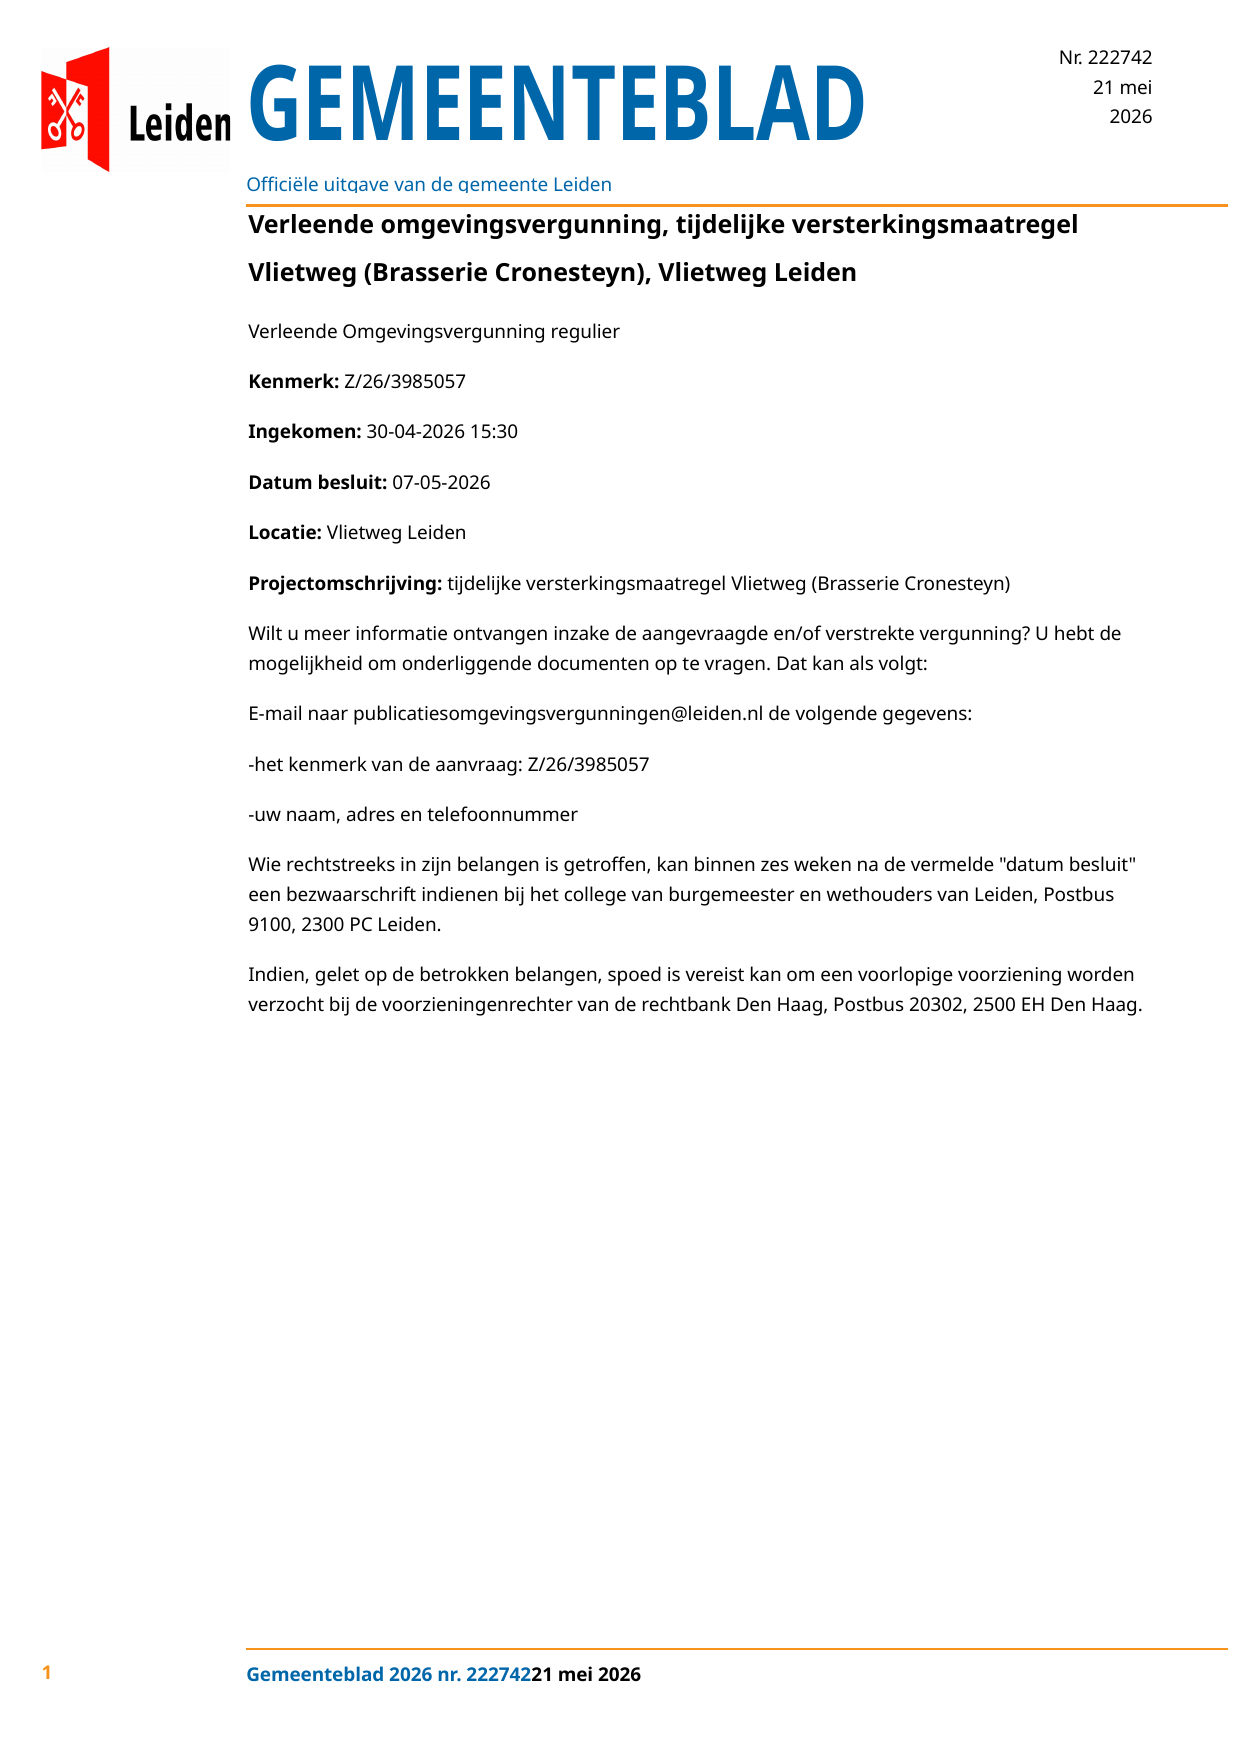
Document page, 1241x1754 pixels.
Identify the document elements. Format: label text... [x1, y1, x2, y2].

text Wie rechtstreeks in zijn belangen is getroffen, kan binnen zes weken na de vermelde "datum besluit" een bezwaarschrift indienen bij het college van burgemeester en wethouders van Leiden, Postbus 9100, 2300 PC Leiden. [248, 852, 1152, 937]
text Indien, gelet op de betrokken belangen, spoed is vereist kan om een voorlopige voorziening worden verzocht bij de voorzieningenrechter van de rechtbank Den Haag, Postbus 20302, 2500 EH Den Haag. [248, 961, 1152, 1017]
text Verleende Omgevingsvergunning regulier [248, 318, 1152, 344]
text Ingekomen: 30-04-2026 15:30 [248, 419, 1152, 444]
text -het kenmerk van de aanvraag: Z/26/3985057 [248, 751, 1152, 777]
text Wilt u meer informatie ontvangen inzake de aangevraagde en/of verstrekte vergunning? U hebt de mogelijkheid om onderliggende documenten op te vragen. Dat kan als volgt: [248, 620, 1152, 676]
text E-mail naar publicatiesomgevingsvergunningen@leiden.nl de volgende gegevens: [248, 700, 1152, 726]
text Locatie: Vlietweg Leiden [248, 519, 1152, 545]
text Verleende omgevingsvergunning, tijdelijke versterkingsmaatregel Vlietweg (Brasserie Cronesteyn), Vlietweg Leiden [248, 207, 1152, 288]
text Projectomschrijving: tijdelijke versterkingsmaatregel Vlietweg (Brasserie Cronesteyn) [248, 570, 1152, 596]
text Datum besluit: 07-05-2026 [248, 469, 1152, 495]
text -uw naam, adres en telefoonnummer [248, 801, 1152, 827]
text Kenmerk: Z/26/3985057 [248, 368, 1152, 394]
picture [41, 47, 231, 172]
